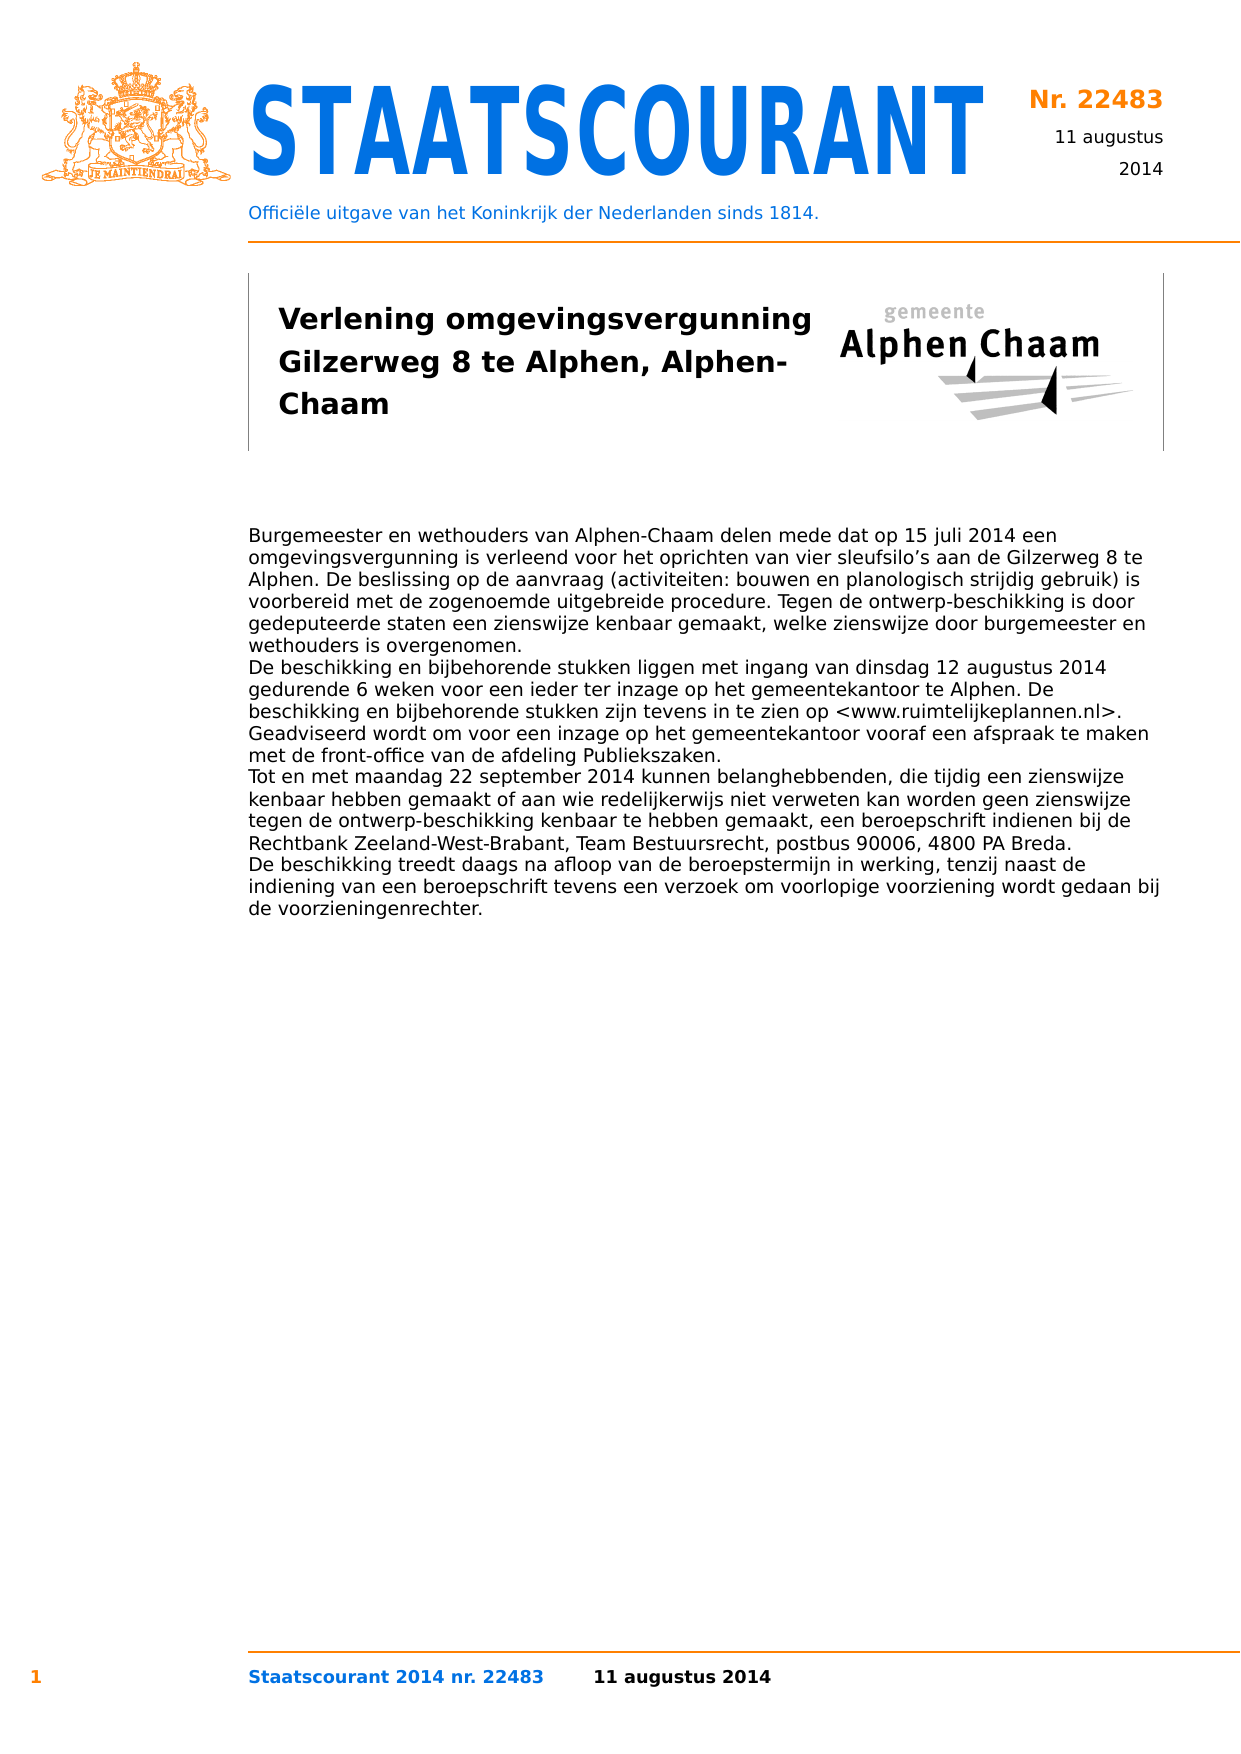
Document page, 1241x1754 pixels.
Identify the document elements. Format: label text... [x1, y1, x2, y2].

table_header [25, 62, 248, 241]
picture [838, 302, 1134, 421]
picture [41, 62, 231, 186]
text De beschikking treedt daags na afloop van de beroepstermijn in werking, tenzij naast de indiening van een beroepschrift tevens een verzoek om voorlopige voorziening wordt gedaan bij de voorzieningenrechter. [248, 854, 1163, 920]
text Burgemeester en wethouders van Alphen-Chaam delen mede dat op 15 juli 2014 een omgevingsvergunning is verleend voor het oprichten van vier sleufsilo’s aan de Gilzerweg 8 te Alphen. De beslissing op de aanvraag (activiteiten: bouwen en planologisch strijdig gebruik) is voorbereid met de zogenoemde uitgebreide procedure. Tegen de ontwerp-beschikking is door gedeputeerde staten een zienswijze kenbaar gemaakt, welke zienswijze door burgemeester en wethouders is overgenomen. [248, 525, 1163, 657]
table_cell Officiële uitgave van het Koninkrijk der Nederlanden sinds 1814. [248, 203, 1240, 241]
table_header Nr. 22483 [998, 62, 1240, 121]
table_cell 11 augustus [998, 121, 1240, 153]
table_cell 2014 [998, 153, 1240, 203]
text Tot en met maandag 22 september 2014 kunnen belanghebbenden, die tijdig een zienswijze kenbaar hebben gemaakt of aan wie redelijkerwijs niet verweten kan worden geen zienswijze tegen de ontwerp-beschikking kenbaar te hebben gemaakt, een beroepschrift indienen bij de Rechtbank Zeeland-West-Brabant, Team Bestuursrecht, postbus 90006, 4800 PA Breda. [248, 766, 1163, 854]
table_header STAATSCOURANT [248, 62, 998, 203]
text De beschikking en bijbehorende stukken liggen met ingang van dinsdag 12 augustus 2014 gedurende 6 weken voor een ieder ter inzage op het gemeentekantoor te Alphen. De beschikking en bijbehorende stukken zijn tevens in te zien op <www.ruimtelijkeplannen.nl>. Geadviseerd wordt om voor een inzage op het gemeentekantoor vooraf een afspraak te maken met de front-office van de afdeling Publiekszaken. [248, 657, 1163, 766]
subtitle Verlening omgevingsvergunning Gilzerweg 8 te Alphen, Alphen-Chaam [249, 273, 1163, 451]
